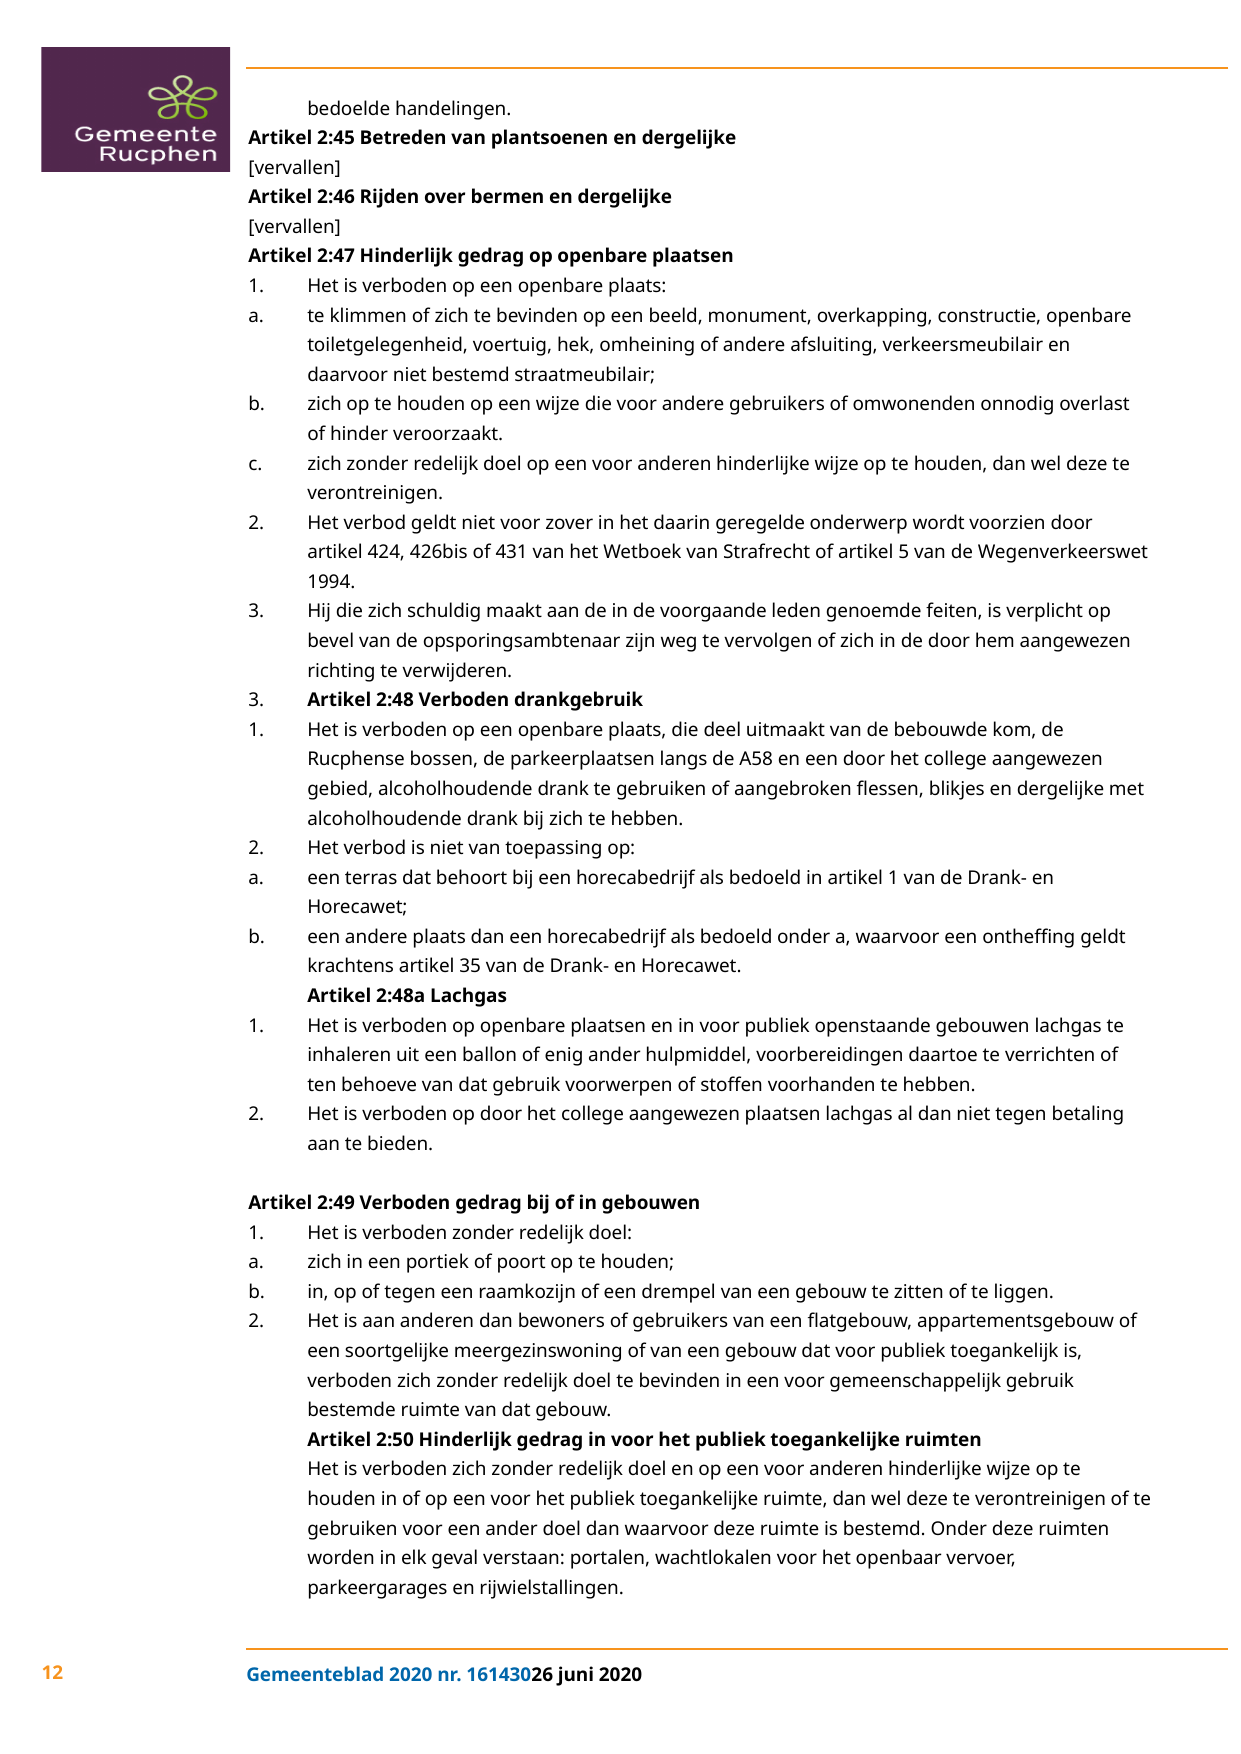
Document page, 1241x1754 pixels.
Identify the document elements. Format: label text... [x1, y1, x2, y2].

list Het is verboden zich zonder redelijk doel en op een voor anderen hinderlijke wijze op te houden in of op een voor het publiek toegankelijke ruimte, dan wel deze te verontreinigen of te gebruiken voor een ander doel dan waarvoor deze ruimte is bestemd. Onder deze ruimten worden in elk geval verstaan: portalen, wachtlokalen voor het openbaar vervoer, parkeergarages en rijwielstallingen. [248, 1456, 1152, 1600]
list Het verbod is niet van toepassing op: [248, 834, 1152, 860]
list een andere plaats dan een horecabedrijf als bedoeld onder a, waarvoor een ontheffing geldt krachtens artikel 35 van de Drank- en Horecawet. [248, 923, 1152, 978]
list Het is verboden op openbare plaatsen en in voor publiek openstaande gebouwen lachgas te inhaleren uit een ballon of enig ander hulpmiddel, voorbereidingen daartoe te verrichten of ten behoeve van dat gebruik voorwerpen of stoffen voorhanden te hebben. [248, 1012, 1152, 1097]
list in, op of tegen een raamkozijn of een drempel van een gebouw te zitten of te liggen. [248, 1278, 1152, 1304]
text Artikel 2:46 Rijden over bermen en dergelijke [248, 183, 1152, 209]
list Het verbod geldt niet voor zover in het daarin geregelde onderwerp wordt voorzien door artikel 424, 426bis of 431 van het Wetboek van Strafrecht of artikel 5 van de Wegenverkeerswet 1994. [248, 509, 1152, 594]
list te klimmen of zich te bevinden op een beeld, monument, overkapping, constructie, openbare toiletgelegenheid, voertuig, hek, omheining of andere afsluiting, verkeersmeubilair en daarvoor niet bestemd straatmeubilair; [248, 302, 1152, 387]
text Artikel 2:47 Hinderlijk gedrag op openbare plaatsen [248, 243, 1152, 268]
list een terras dat behoort bij een horecabedrijf als bedoeld in artikel 1 van de Drank- en Horecawet; [248, 864, 1152, 919]
list Het is verboden op een openbare plaats: [248, 272, 1152, 298]
list Het is verboden zonder redelijk doel: [248, 1219, 1152, 1245]
list zich zonder redelijk doel op een voor anderen hinderlijke wijze op te houden, dan wel deze te verontreinigen. [248, 450, 1152, 505]
list Het is verboden op door het college aangewezen plaatsen lachgas al dan niet tegen betaling aan te bieden. [248, 1101, 1152, 1156]
list Het is verboden op een openbare plaats, die deel uitmaakt van de bebouwde kom, de Rucphense bossen, de parkeerplaatsen langs de A58 en een door het college aangewezen gebied, alcoholhoudende drank te gebruiken of aangebroken flessen, blikjes en dergelijke met alcoholhoudende drank bij zich te hebben. [248, 716, 1152, 831]
list Artikel 2:48 Verboden drankgebruik [248, 686, 1152, 712]
list zich op te houden op een wijze die voor andere gebruikers of omwonenden onnodig overlast of hinder veroorzaakt. [248, 391, 1152, 446]
list Artikel 2:50 Hinderlijk gedrag in voor het publiek toegankelijke ruimten [248, 1426, 1152, 1452]
list bedoelde handelingen. [248, 95, 1152, 121]
list Artikel 2:48a Lachgas [248, 982, 1152, 1008]
list Het is aan anderen dan bewoners of gebruikers van een flatgebouw, appartementsgebouw of een soortgelijke meergezinswoning of van een gebouw dat voor publiek toegankelijk is, verboden zich zonder redelijk doel te bevinden in een voor gemeenschappelijk gebruik bestemde ruimte van dat gebouw. [248, 1308, 1152, 1422]
text [vervallen] [248, 213, 1152, 239]
picture [41, 47, 231, 172]
list zich in een portiek of poort op te houden; [248, 1248, 1152, 1274]
text Artikel 2:45 Betreden van plantsoenen en dergelijke [248, 124, 1152, 150]
list Hij die zich schuldig maakt aan de in de voorgaande leden genoemde feiten, is verplicht op bevel van de opsporingsambtenaar zijn weg te vervolgen of zich in de door hem aangewezen richting te verwijderen. [248, 598, 1152, 683]
text Artikel 2:49 Verboden gedrag bij of in gebouwen [248, 1189, 1152, 1215]
text [vervallen] [248, 154, 1152, 180]
